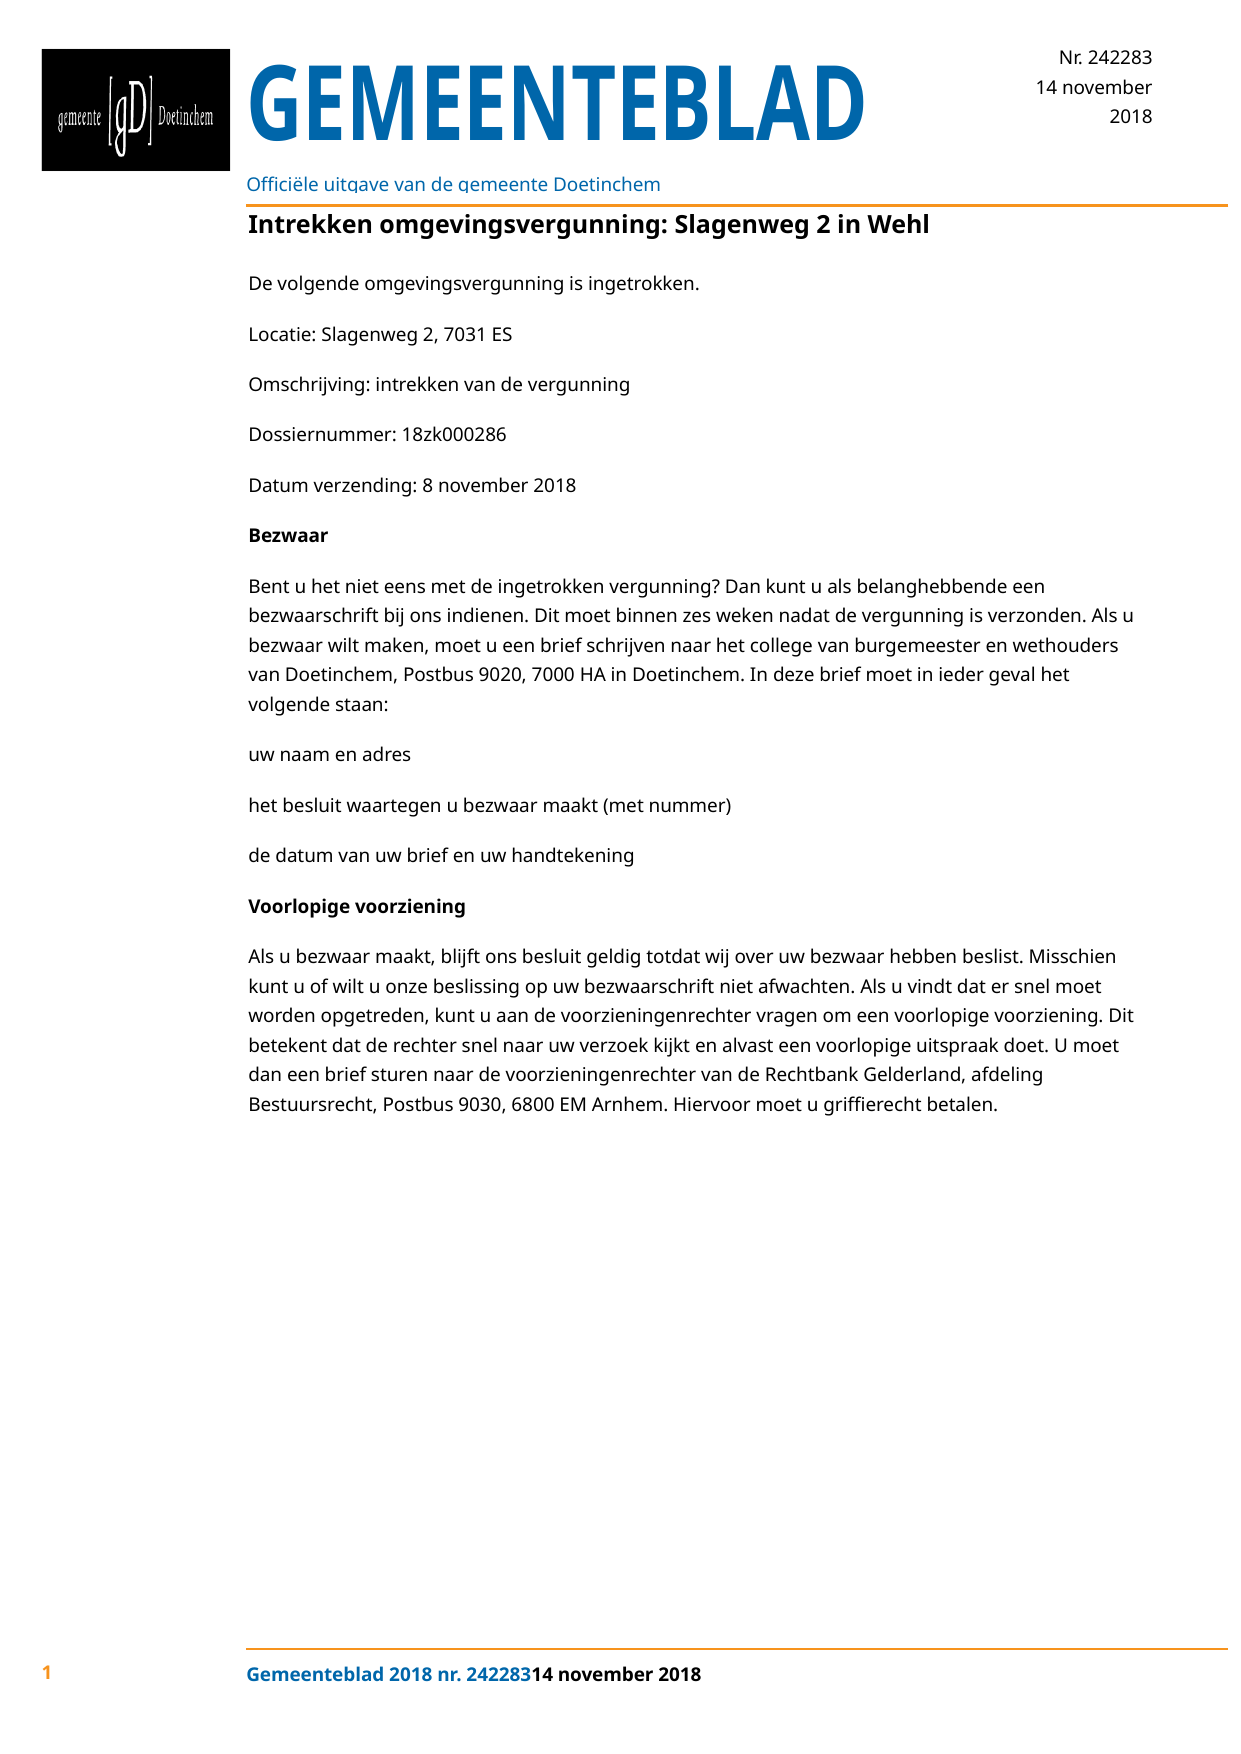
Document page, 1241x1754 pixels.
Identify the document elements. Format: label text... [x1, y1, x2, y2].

text Locatie: Slagenweg 2, 7031 ES [248, 321, 1152, 346]
picture [41, 47, 231, 172]
text Datum verzending: 8 november 2018 [248, 472, 1152, 498]
text de datum van uw brief en uw handtekening [248, 842, 1152, 868]
text Omschrijving: intrekken van de vergunning [248, 371, 1152, 397]
text De volgende omgevingsvergunning is ingetrokken. [248, 270, 1152, 296]
text Bent u het niet eens met de ingetrokken vergunning? Dan kunt u als belanghebbende een bezwaarschrift bij ons indienen. Dit moet binnen zes weken nadat de vergunning is verzonden. Als u bezwaar wilt maken, moet u een brief schrijven naar het college van burgemeester en wethouders van Doetinchem, Postbus 9020, 7000 HA in Doetinchem. In deze brief moet in ieder geval het volgende staan: [248, 573, 1152, 717]
text Dossiernummer: 18zk000286 [248, 422, 1152, 447]
text Bezwaar [248, 522, 1152, 548]
text Als u bezwaar maakt, blijft ons besluit geldig totdat wij over uw bezwaar hebben beslist. Misschien kunt u of wilt u onze beslissing op uw bezwaarschrift niet afwachten. Als u vindt dat er snel moet worden opgetreden, kunt u aan de voorzieningenrechter vragen om een voorlopige voorziening. Dit betekent dat de rechter snel naar uw verzoek kijkt en alvast een voorlopige uitspraak doet. U moet dan een brief sturen naar de voorzieningenrechter van de Rechtbank Gelderland, afdeling Bestuursrecht, Postbus 9030, 6800 EM Arnhem. Hiervoor moet u griffierecht betalen. [248, 943, 1152, 1117]
text Voorlopige voorziening [248, 893, 1152, 918]
text Intrekken omgevingsvergunning: Slagenweg 2 in Wehl [248, 207, 1152, 241]
text uw naam en adres [248, 742, 1152, 767]
text het besluit waartegen u bezwaar maakt (met nummer) [248, 792, 1152, 818]
